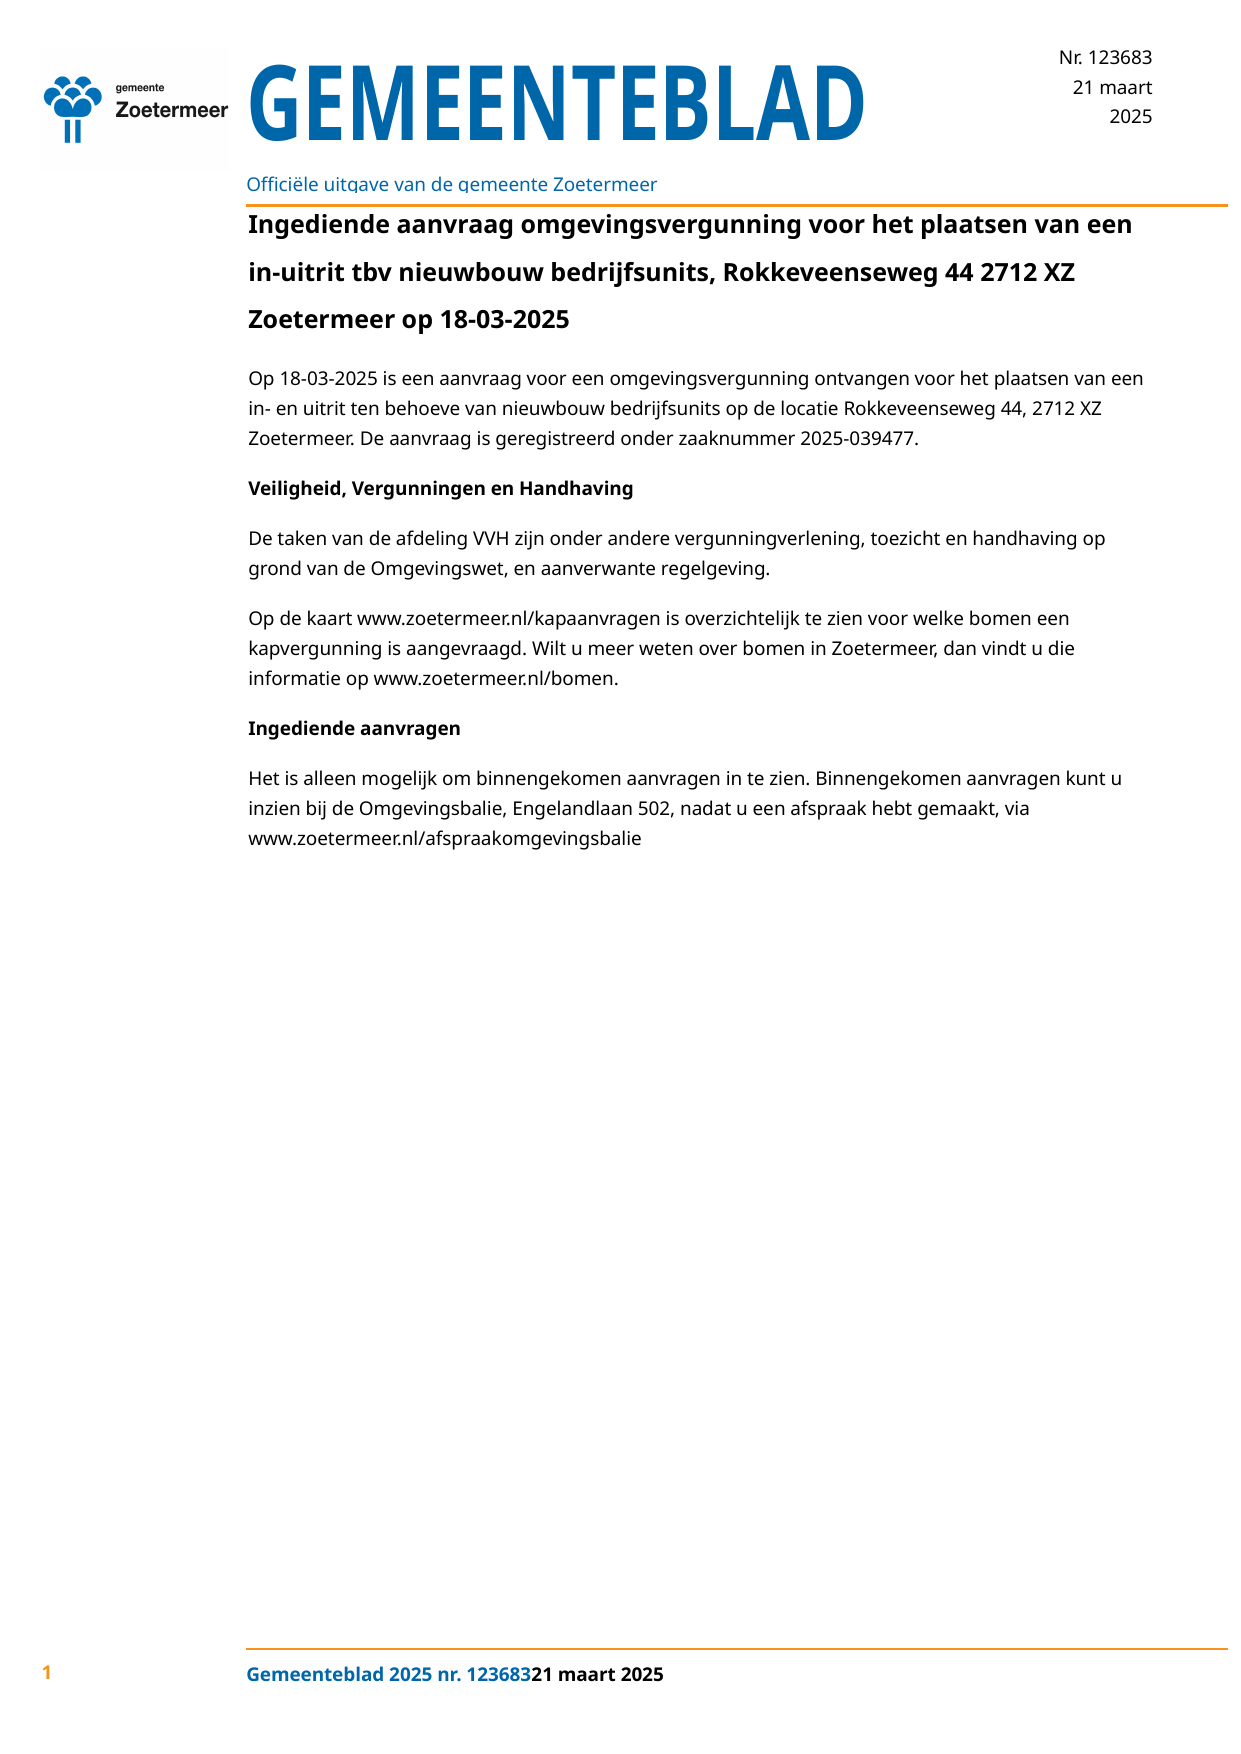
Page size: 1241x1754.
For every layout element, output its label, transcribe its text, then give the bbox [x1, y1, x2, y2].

text Op 18-03-2025 is een aanvraag voor een omgevingsvergunning ontvangen voor het plaatsen van een in- en uitrit ten behoeve van nieuwbouw bedrijfsunits op de locatie Rokkeveenseweg 44, 2712 XZ Zoetermeer. De aanvraag is geregistreerd onder zaaknummer 2025-039477. [248, 366, 1152, 450]
text De taken van de afdeling VVH zijn onder andere vergunningverlening, toezicht en handhaving op grond van de Omgevingswet, en aanverwante regelgeving. [248, 526, 1152, 581]
text Veiligheid, Vergunningen en Handhaving [248, 475, 1152, 501]
text Ingediende aanvraag omgevingsvergunning voor het plaatsen van een in-uitrit tbv nieuwbouw bedrijfsunits, Rokkeveenseweg 44 2712 XZ Zoetermeer op 18-03-2025 [248, 207, 1152, 336]
text Het is alleen mogelijk om binnengekomen aanvragen in te zien. Binnengekomen aanvragen kunt u inzien bij de Omgevingsbalie, Engelandlaan 502, nadat u een afspraak hebt gemaakt, via www.zoetermeer.nl/afspraakomgevingsbalie [248, 766, 1152, 850]
text Ingediende aanvragen [248, 715, 1152, 741]
text Op de kaart www.zoetermeer.nl/kapaanvragen is overzichtelijk te zien voor welke bomen een kapvergunning is aangevraagd. Wilt u meer weten over bomen in Zoetermeer, dan vindt u die informatie op www.zoetermeer.nl/bomen. [248, 606, 1152, 690]
picture [41, 47, 231, 172]
